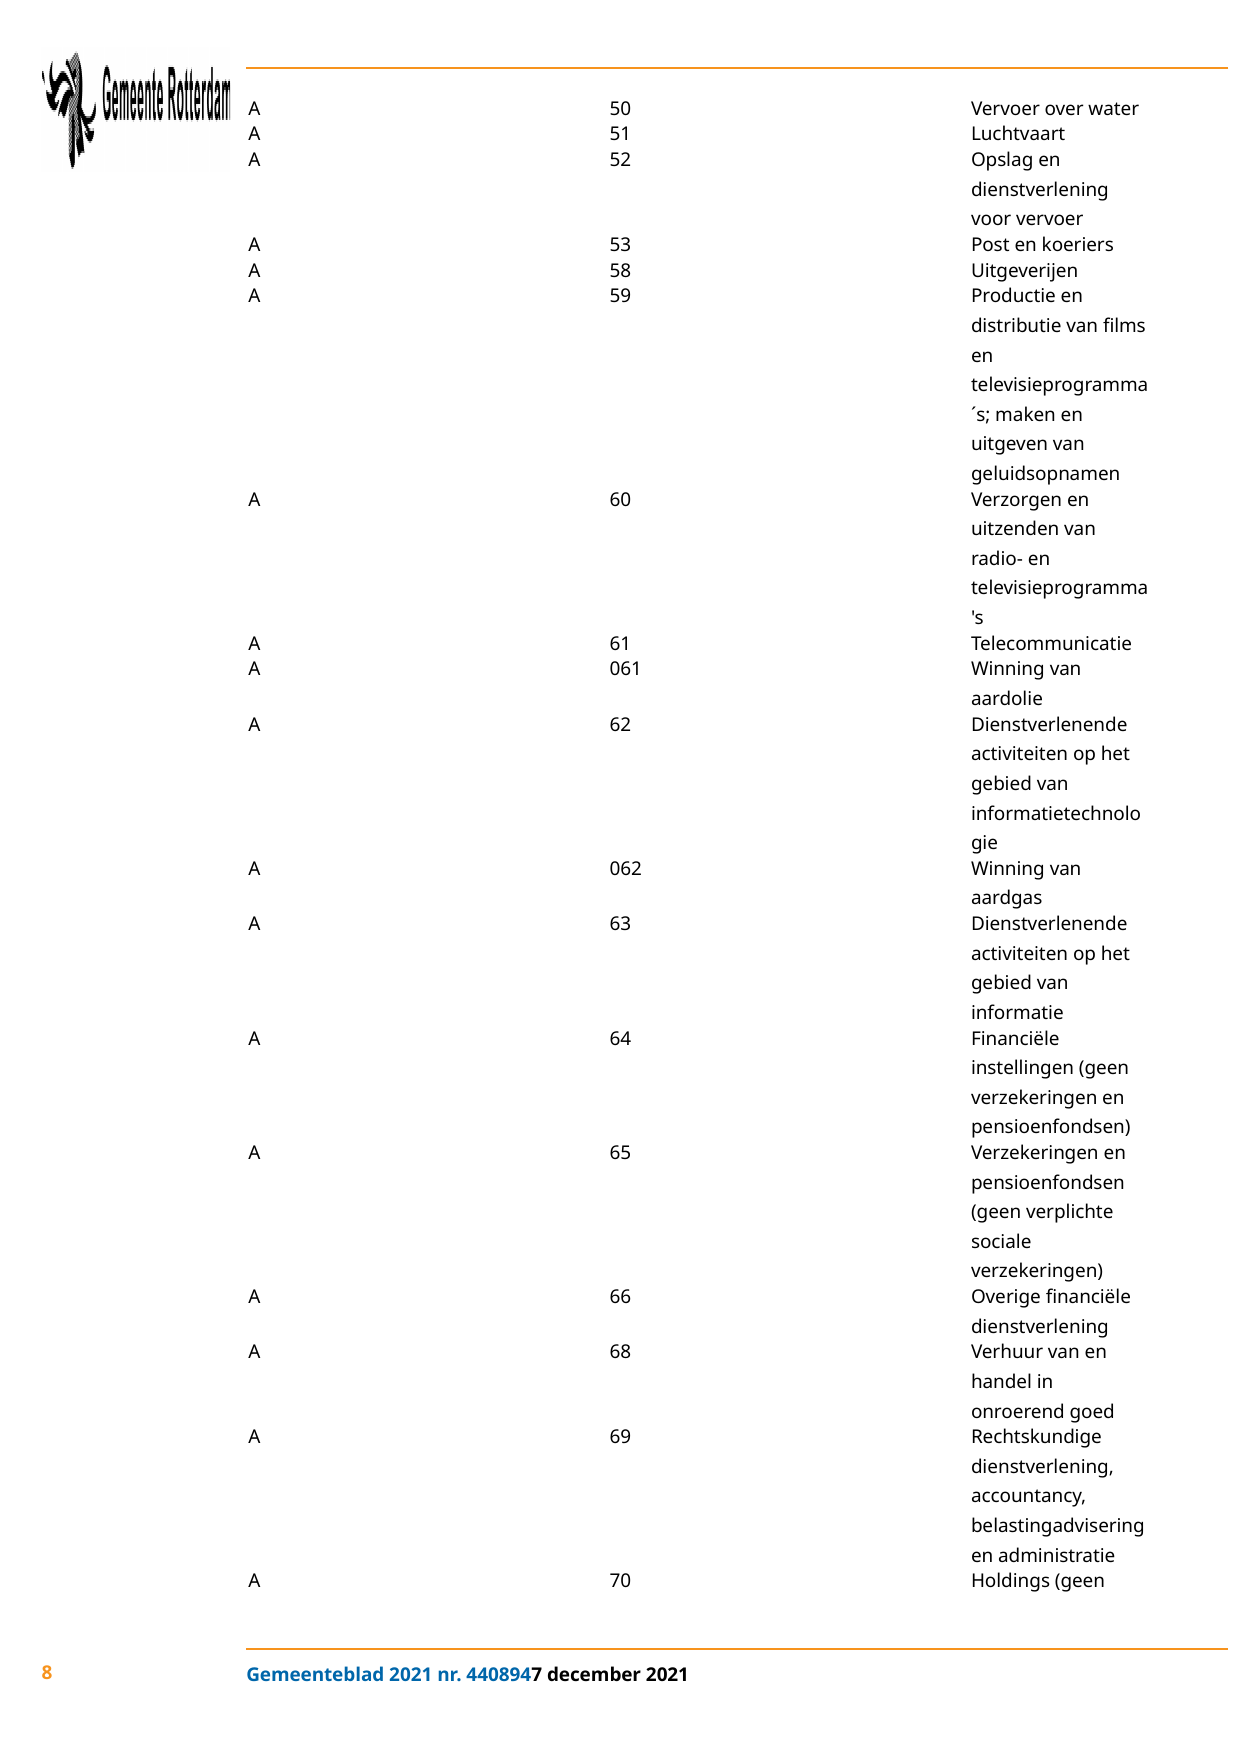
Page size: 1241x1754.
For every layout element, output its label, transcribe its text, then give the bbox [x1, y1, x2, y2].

table_cell 53 [609, 231, 971, 257]
table_cell A [248, 486, 609, 630]
table_cell Winning van aardolie [971, 656, 1152, 711]
table_cell A [248, 1139, 609, 1283]
table_cell A [248, 1283, 609, 1339]
table_cell 52 [609, 146, 971, 231]
table_cell A [248, 95, 609, 121]
table_cell Dienstverlenende activiteiten op het gebied van informatietechnologie [971, 711, 1152, 855]
table_cell 66 [609, 1283, 971, 1339]
table_cell 60 [609, 486, 971, 630]
table_cell Overige financiële dienstverlening [971, 1283, 1152, 1339]
table_cell A [248, 1424, 609, 1568]
table_cell Post en koeriers [971, 231, 1152, 257]
table_cell A [248, 1025, 609, 1139]
table_cell Uitgeverijen [971, 257, 1152, 283]
table_cell A [248, 711, 609, 855]
table_cell 61 [609, 630, 971, 656]
table_cell Dienstverlenende activiteiten op het gebied van informatie [971, 910, 1152, 1025]
table_cell A [248, 910, 609, 1025]
table_cell A [248, 656, 609, 711]
table_cell Verhuur van en handel in onroerend goed [971, 1339, 1152, 1423]
table_cell 62 [609, 711, 971, 855]
table_cell Vervoer over water [971, 95, 1152, 121]
table_cell 062 [609, 855, 971, 910]
table_cell 58 [609, 257, 971, 283]
table_cell Productie en distributie van films en televisieprogramma´s; maken en uitgeven van geluidsopnamen [971, 283, 1152, 486]
table_cell Winning van aardgas [971, 855, 1152, 910]
table_cell 061 [609, 656, 971, 711]
table_cell 50 [609, 95, 971, 121]
table_cell Telecommunicatie [971, 630, 1152, 656]
table_cell A [248, 1568, 609, 1593]
table_cell 69 [609, 1424, 971, 1568]
table_cell A [248, 630, 609, 656]
table_cell Holdings (geen [971, 1568, 1152, 1593]
table_cell A [248, 1339, 609, 1423]
table_cell 68 [609, 1339, 971, 1423]
table_cell 64 [609, 1025, 971, 1139]
table_cell Verzekeringen en pensioenfondsen (geen verplichte sociale verzekeringen) [971, 1139, 1152, 1283]
table_cell A [248, 231, 609, 257]
table_cell 59 [609, 283, 971, 486]
table_cell Rechtskundige dienstverlening, accountancy, belastingadvisering en administratie [971, 1424, 1152, 1568]
table_cell 51 [609, 121, 971, 146]
table_cell 70 [609, 1568, 971, 1593]
table_cell Luchtvaart [971, 121, 1152, 146]
table_cell 63 [609, 910, 971, 1025]
table_cell 65 [609, 1139, 971, 1283]
table_cell Opslag en dienstverlening voor vervoer [971, 146, 1152, 231]
table_cell A [248, 283, 609, 486]
table_cell Verzorgen en uitzenden van radio- en televisieprogramma's [971, 486, 1152, 630]
picture [41, 47, 231, 172]
table_cell A [248, 855, 609, 910]
table_cell A [248, 121, 609, 146]
table_cell Financiële instellingen (geen verzekeringen en pensioenfondsen) [971, 1025, 1152, 1139]
table_cell A [248, 146, 609, 231]
table_cell A [248, 257, 609, 283]
